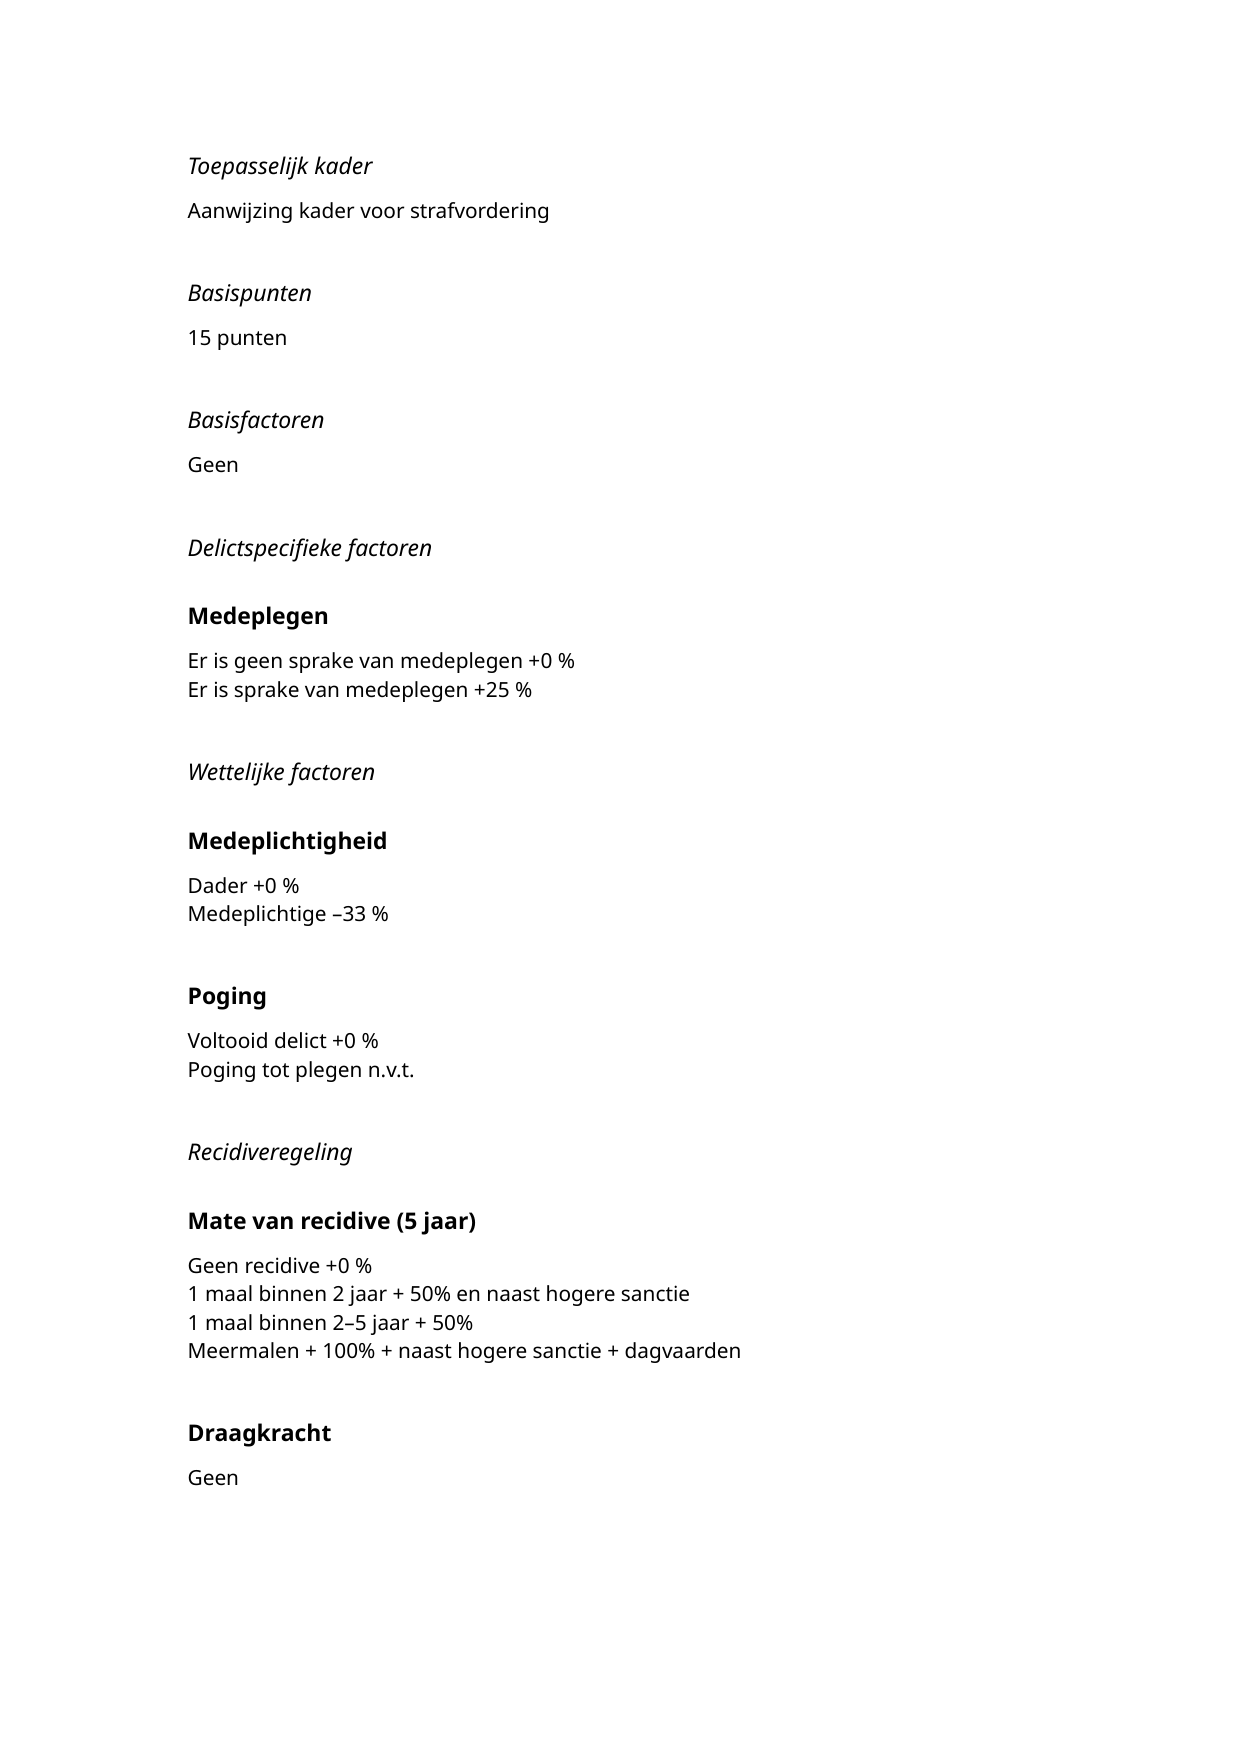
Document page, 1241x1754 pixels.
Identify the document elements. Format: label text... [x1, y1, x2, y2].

text Medeplichtige –33 % [187, 899, 1053, 928]
text Poging tot plegen n.v.t. [187, 1055, 1053, 1083]
subtitle Recidiveregeling [187, 1136, 1053, 1167]
text 1 maal binnen 2–5 jaar + 50% [187, 1308, 1053, 1336]
subtitle Mate van recidive (5 jaar) [187, 1205, 1053, 1236]
text Geen recidive +0 % [187, 1251, 1053, 1279]
text 1 maal binnen 2 jaar + 50% en naast hogere sanctie [187, 1279, 1053, 1308]
text Meermalen + 100% + naast hogere sanctie + dagvaarden [187, 1336, 1053, 1365]
subtitle Draagkracht [187, 1417, 1053, 1448]
text Geen [187, 1463, 1053, 1492]
text Voltooid delict +0 % [187, 1027, 1053, 1055]
text Er is geen sprake van medeplegen +0 % [187, 647, 1053, 675]
subtitle Wettelijke factoren [187, 756, 1053, 787]
text Geen [187, 451, 1053, 479]
subtitle Medeplichtigheid [187, 825, 1053, 856]
subtitle Basisfactoren [187, 404, 1053, 436]
subtitle Toepasselijk kader [187, 150, 1053, 181]
subtitle Medeplegen [187, 600, 1053, 632]
text Aanwijzing kader voor strafvordering [187, 196, 1053, 225]
text Er is sprake van medeplegen +25 % [187, 675, 1053, 703]
text 15 punten [187, 323, 1053, 352]
subtitle Poging [187, 980, 1053, 1012]
subtitle Delictspecifieke factoren [187, 532, 1053, 563]
text Dader +0 % [187, 871, 1053, 899]
subtitle Basispunten [187, 277, 1053, 308]
